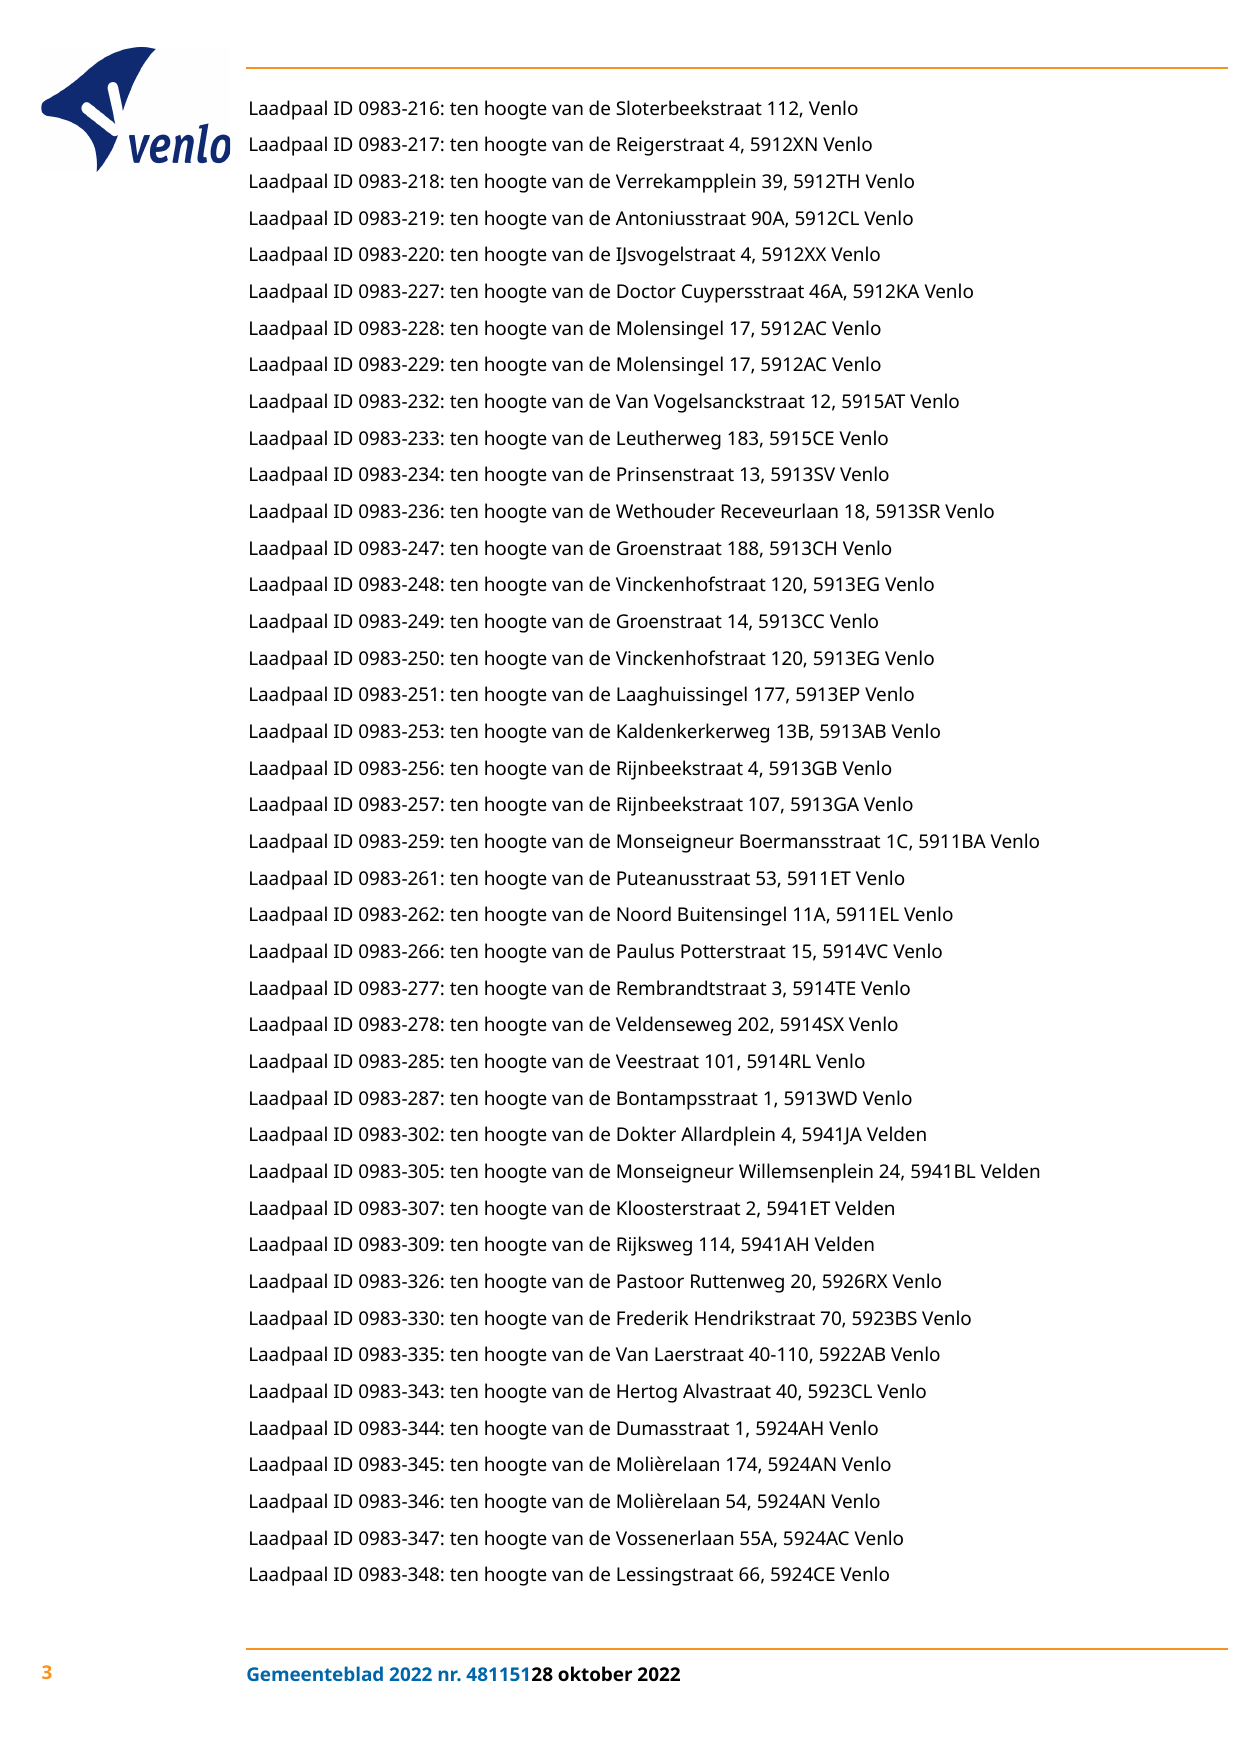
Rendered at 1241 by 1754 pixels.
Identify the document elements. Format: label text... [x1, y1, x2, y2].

text Laadpaal ID 0983-251: ten hoogte van de Laaghuissingel 177, 5913EP Venlo [248, 681, 1152, 707]
text Laadpaal ID 0983-344: ten hoogte van de Dumasstraat 1, 5924AH Venlo [248, 1415, 1152, 1441]
text Laadpaal ID 0983-218: ten hoogte van de Verrekampplein 39, 5912TH Venlo [248, 168, 1152, 194]
text Laadpaal ID 0983-253: ten hoogte van de Kaldenkerkerweg 13B, 5913AB Venlo [248, 718, 1152, 744]
text Laadpaal ID 0983-326: ten hoogte van de Pastoor Ruttenweg 20, 5926RX Venlo [248, 1268, 1152, 1294]
text Laadpaal ID 0983-266: ten hoogte van de Paulus Potterstraat 15, 5914VC Venlo [248, 938, 1152, 964]
text Laadpaal ID 0983-236: ten hoogte van de Wethouder Receveurlaan 18, 5913SR Venlo [248, 498, 1152, 524]
text Laadpaal ID 0983-330: ten hoogte van de Frederik Hendrikstraat 70, 5923BS Venlo [248, 1305, 1152, 1331]
text Laadpaal ID 0983-346: ten hoogte van de Molièrelaan 54, 5924AN Venlo [248, 1488, 1152, 1514]
text Laadpaal ID 0983-217: ten hoogte van de Reigerstraat 4, 5912XN Venlo [248, 131, 1152, 157]
text Laadpaal ID 0983-256: ten hoogte van de Rijnbeekstraat 4, 5913GB Venlo [248, 755, 1152, 781]
text Laadpaal ID 0983-307: ten hoogte van de Kloosterstraat 2, 5941ET Velden [248, 1195, 1152, 1221]
text Laadpaal ID 0983-247: ten hoogte van de Groenstraat 188, 5913CH Venlo [248, 535, 1152, 561]
text Laadpaal ID 0983-261: ten hoogte van de Puteanusstraat 53, 5911ET Venlo [248, 865, 1152, 891]
text Laadpaal ID 0983-348: ten hoogte van de Lessingstraat 66, 5924CE Venlo [248, 1561, 1152, 1587]
text Laadpaal ID 0983-345: ten hoogte van de Molièrelaan 174, 5924AN Venlo [248, 1451, 1152, 1477]
text Laadpaal ID 0983-220: ten hoogte van de IJsvogelstraat 4, 5912XX Venlo [248, 241, 1152, 267]
text Laadpaal ID 0983-248: ten hoogte van de Vinckenhofstraat 120, 5913EG Venlo [248, 571, 1152, 597]
text Laadpaal ID 0983-343: ten hoogte van de Hertog Alvastraat 40, 5923CL Venlo [248, 1378, 1152, 1404]
text Laadpaal ID 0983-216: ten hoogte van de Sloterbeekstraat 112, Venlo [248, 95, 1152, 121]
text Laadpaal ID 0983-287: ten hoogte van de Bontampsstraat 1, 5913WD Venlo [248, 1085, 1152, 1111]
text Laadpaal ID 0983-278: ten hoogte van de Veldenseweg 202, 5914SX Venlo [248, 1011, 1152, 1037]
text Laadpaal ID 0983-305: ten hoogte van de Monseigneur Willemsenplein 24, 5941BL Velden [248, 1158, 1152, 1184]
text Laadpaal ID 0983-249: ten hoogte van de Groenstraat 14, 5913CC Venlo [248, 608, 1152, 634]
text Laadpaal ID 0983-250: ten hoogte van de Vinckenhofstraat 120, 5913EG Venlo [248, 645, 1152, 671]
text Laadpaal ID 0983-335: ten hoogte van de Van Laerstraat 40-110, 5922AB Venlo [248, 1341, 1152, 1367]
text Laadpaal ID 0983-227: ten hoogte van de Doctor Cuypersstraat 46A, 5912KA Venlo [248, 278, 1152, 304]
text Laadpaal ID 0983-285: ten hoogte van de Veestraat 101, 5914RL Venlo [248, 1048, 1152, 1074]
picture [41, 47, 231, 172]
text Laadpaal ID 0983-347: ten hoogte van de Vossenerlaan 55A, 5924AC Venlo [248, 1525, 1152, 1551]
text Laadpaal ID 0983-257: ten hoogte van de Rijnbeekstraat 107, 5913GA Venlo [248, 791, 1152, 817]
text Laadpaal ID 0983-309: ten hoogte van de Rijksweg 114, 5941AH Velden [248, 1231, 1152, 1257]
text Laadpaal ID 0983-234: ten hoogte van de Prinsenstraat 13, 5913SV Venlo [248, 461, 1152, 487]
text Laadpaal ID 0983-277: ten hoogte van de Rembrandtstraat 3, 5914TE Venlo [248, 975, 1152, 1001]
text Laadpaal ID 0983-302: ten hoogte van de Dokter Allardplein 4, 5941JA Velden [248, 1121, 1152, 1147]
text Laadpaal ID 0983-229: ten hoogte van de Molensingel 17, 5912AC Venlo [248, 351, 1152, 377]
text Laadpaal ID 0983-232: ten hoogte van de Van Vogelsanckstraat 12, 5915AT Venlo [248, 388, 1152, 414]
text Laadpaal ID 0983-228: ten hoogte van de Molensingel 17, 5912AC Venlo [248, 315, 1152, 341]
text Laadpaal ID 0983-219: ten hoogte van de Antoniusstraat 90A, 5912CL Venlo [248, 205, 1152, 231]
text Laadpaal ID 0983-262: ten hoogte van de Noord Buitensingel 11A, 5911EL Venlo [248, 901, 1152, 927]
text Laadpaal ID 0983-259: ten hoogte van de Monseigneur Boermansstraat 1C, 5911BA Venlo [248, 828, 1152, 854]
text Laadpaal ID 0983-233: ten hoogte van de Leutherweg 183, 5915CE Venlo [248, 425, 1152, 451]
